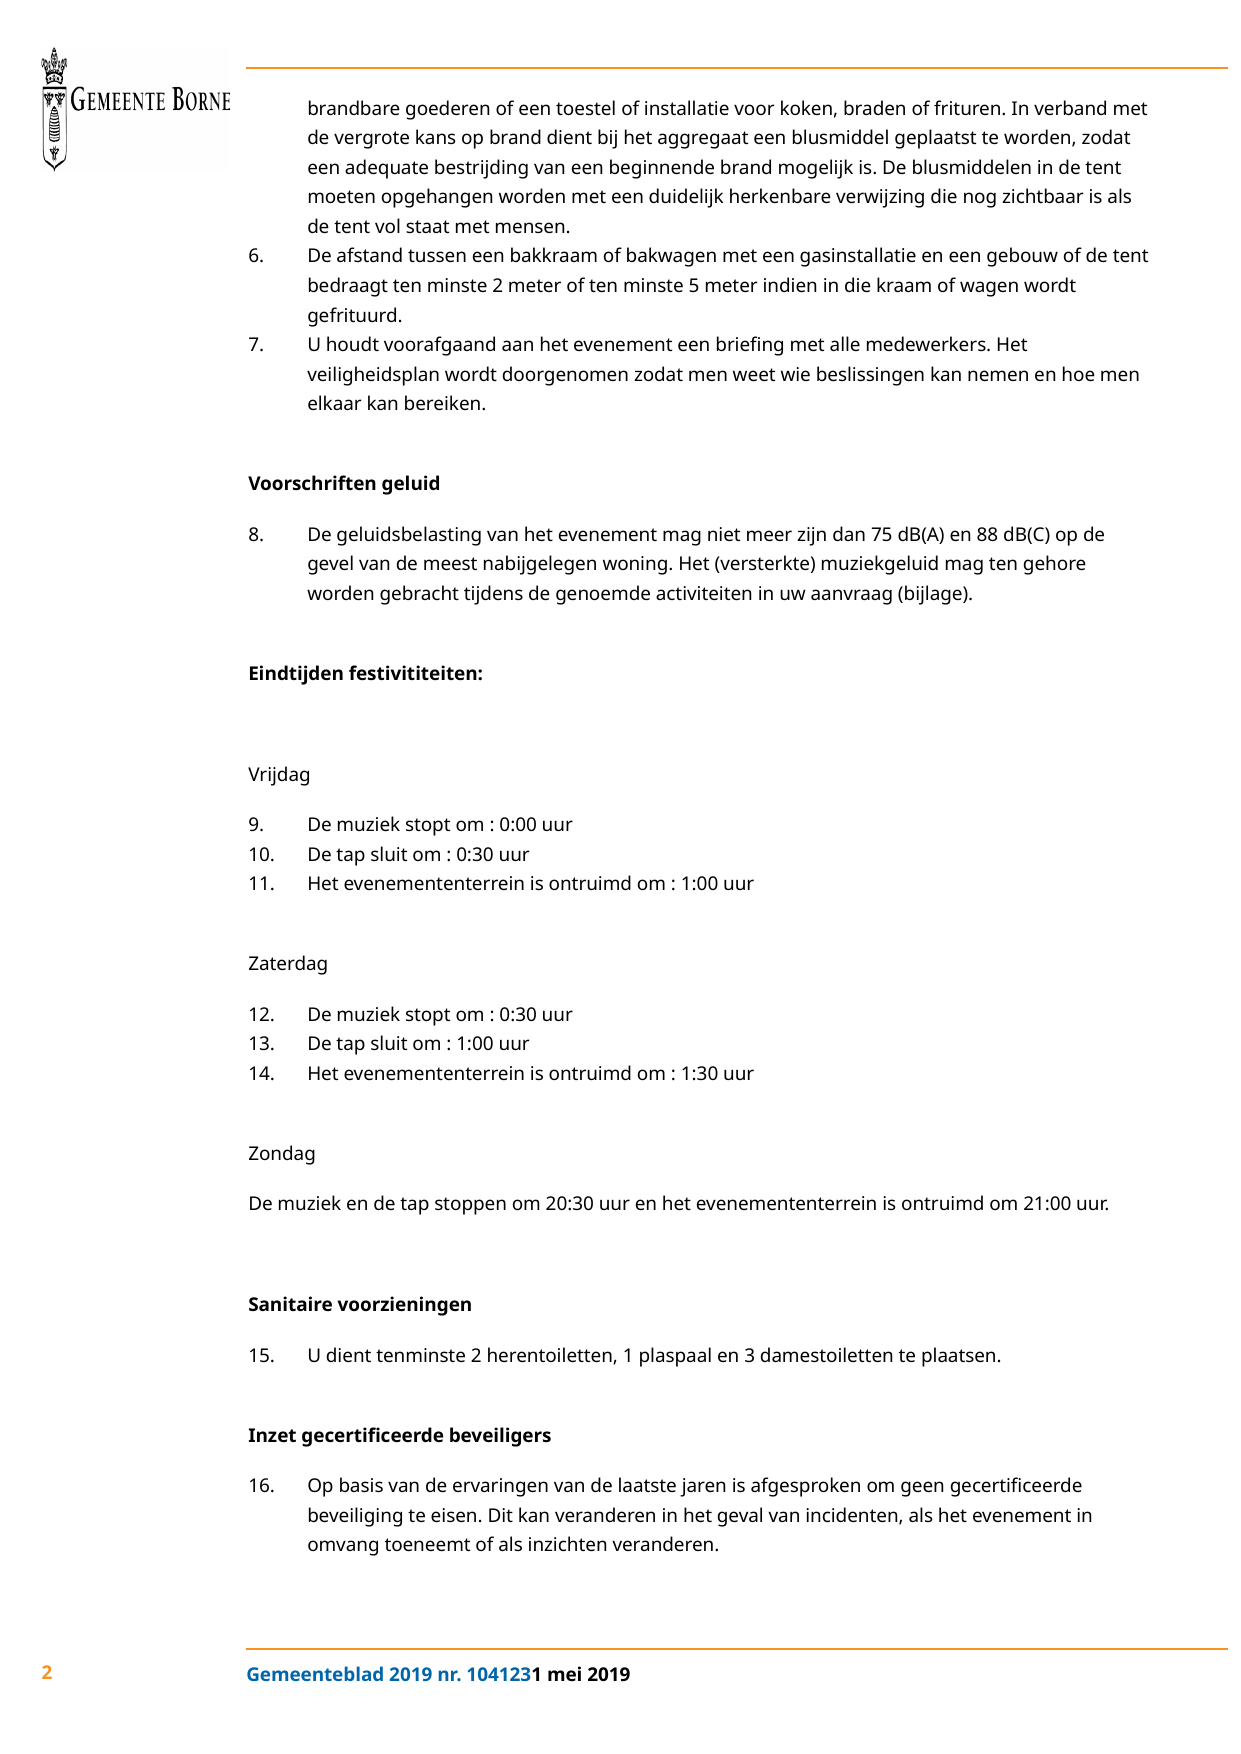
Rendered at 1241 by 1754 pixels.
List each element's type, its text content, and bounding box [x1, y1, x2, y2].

list Het evenemententerrein is ontruimd om : 1:00 uur [248, 871, 1152, 896]
list De geluidsbelasting van het evenement mag niet meer zijn dan 75 dB(A) en 88 dB(C) op de gevel van de meest nabijgelegen woning. Het (versterkte) muziekgeluid mag ten gehore worden gebracht tijdens de genoemde activiteiten in uw aanvraag (bijlage). [248, 521, 1152, 606]
list De afstand tussen een bakkraam of bakwagen met een gasinstallatie en een gebouw of de tent bedraagt ten minste 2 meter of ten minste 5 meter indien in die kraam of wagen wordt gefrituurd. [248, 243, 1152, 328]
text Vrijdag [248, 761, 1152, 787]
list U dient tenminste 2 herentoiletten, 1 plaspaal en 3 damestoiletten te plaatsen. [248, 1342, 1152, 1368]
text Zondag [248, 1140, 1152, 1166]
list Op basis van de ervaringen van de laatste jaren is afgesproken om geen gecertificeerde beveiliging te eisen. Dit kan veranderen in het geval van incidenten, als het evenement in omvang toeneemt of als inzichten veranderen. [248, 1472, 1152, 1557]
list U houdt voorafgaand aan het evenement een briefing met alle medewerkers. Het veiligheidsplan wordt doorgenomen zodat men weet wie beslissingen kan nemen en hoe men elkaar kan bereiken. [248, 331, 1152, 416]
list De tap sluit om : 0:30 uur [248, 841, 1152, 867]
list De muziek stopt om : 0:30 uur [248, 1001, 1152, 1027]
text Eindtijden festivititeiten: [248, 660, 1152, 686]
text De muziek en de tap stoppen om 20:30 uur en het evenemententerrein is ontruimd om 21:00 uur. [248, 1191, 1152, 1216]
list Het evenemententerrein is ontruimd om : 1:30 uur [248, 1060, 1152, 1086]
picture [41, 47, 231, 172]
text Inzet gecertificeerde beveiligers [248, 1422, 1152, 1448]
list brandbare goederen of een toestel of installatie voor koken, braden of frituren. In verband met de vergrote kans op brand dient bij het aggregaat een blusmiddel geplaatst te worden, zodat een adequate bestrijding van een beginnende brand mogelijk is. De blusmiddelen in de tent moeten opgehangen worden met een duidelijk herkenbare verwijzing die nog zichtbaar is als de tent vol staat met mensen. [248, 95, 1152, 239]
text Sanitaire voorzieningen [248, 1291, 1152, 1317]
text Zaterdag [248, 951, 1152, 976]
list De muziek stopt om : 0:00 uur [248, 811, 1152, 837]
text Voorschriften geluid [248, 471, 1152, 496]
list De tap sluit om : 1:00 uur [248, 1031, 1152, 1056]
